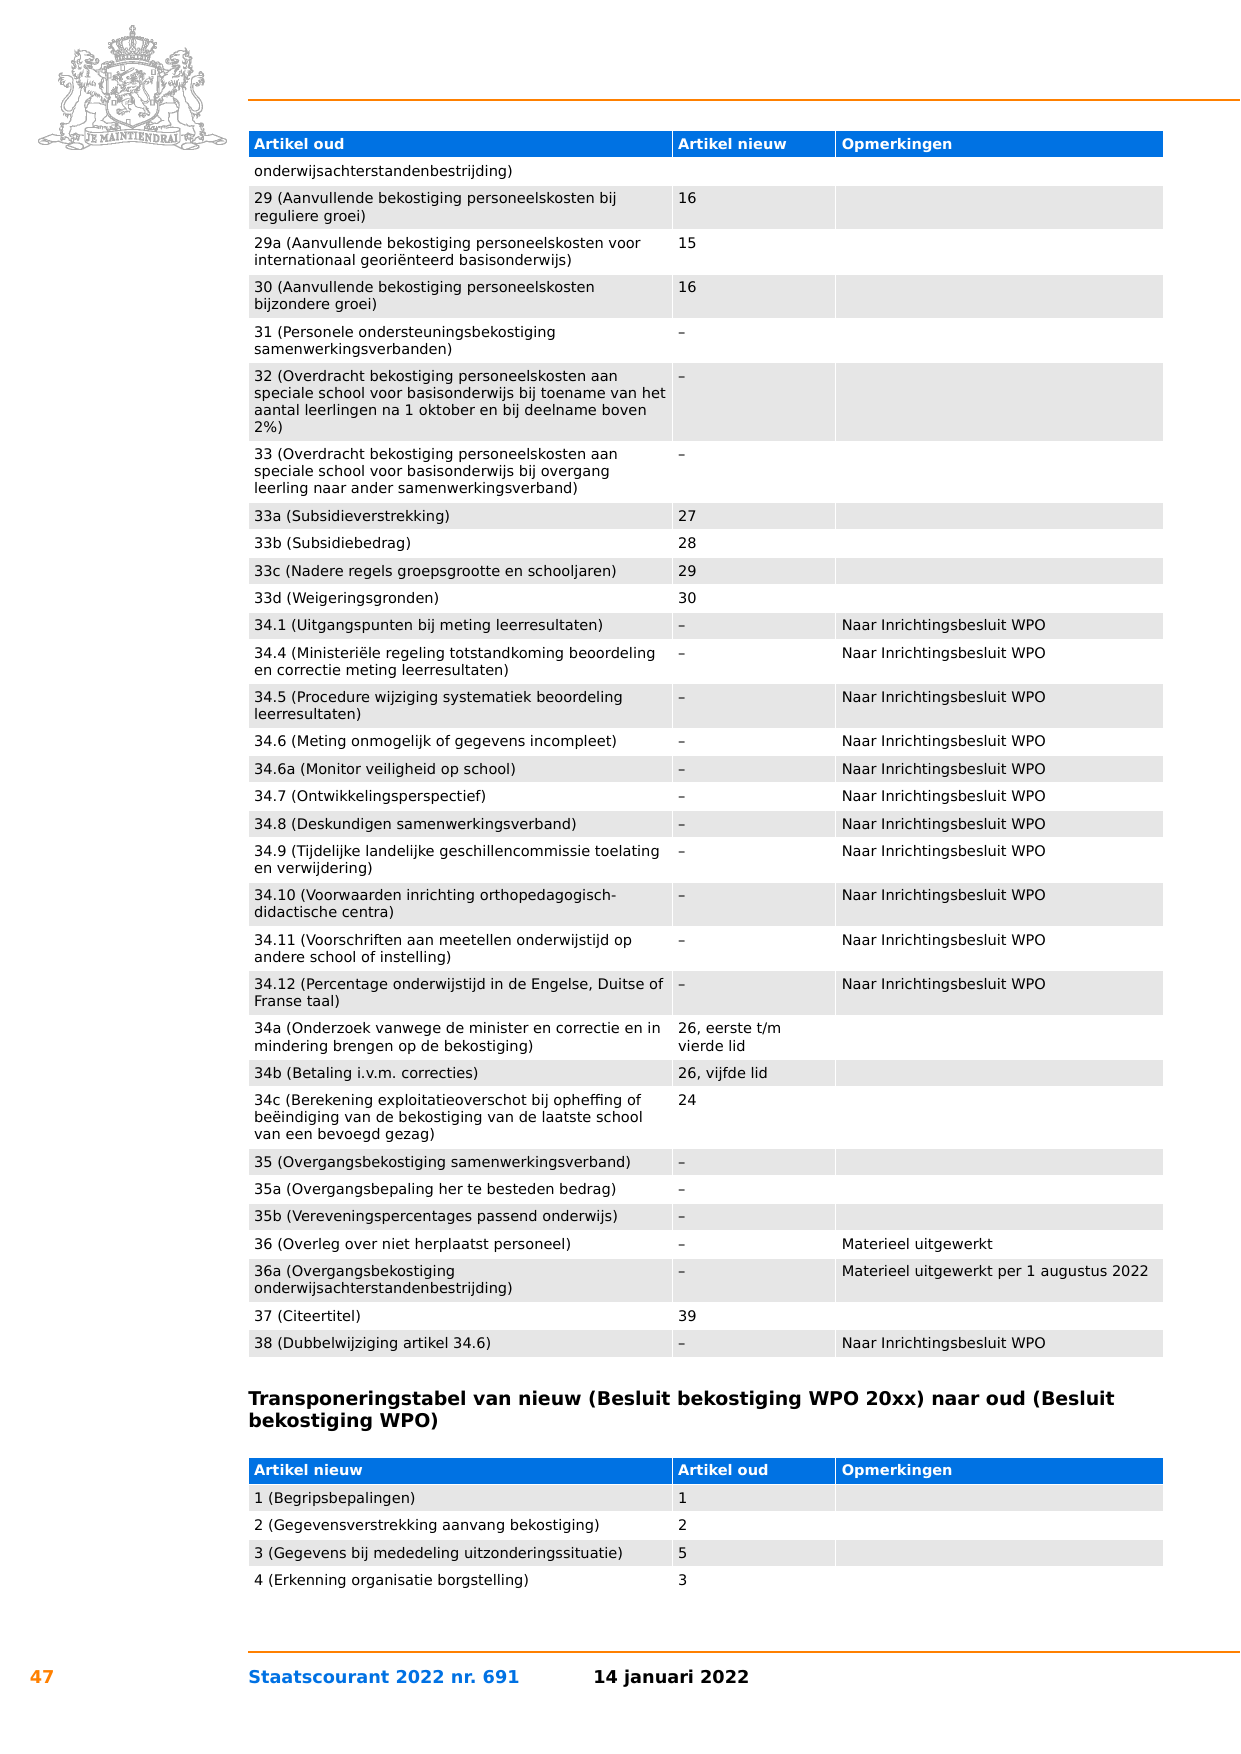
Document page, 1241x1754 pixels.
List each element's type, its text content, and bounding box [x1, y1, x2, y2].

table_cell Naar Inrichtingsbesluit WPO [836, 684, 1163, 728]
table_cell Naar Inrichtingsbesluit WPO [836, 838, 1163, 882]
table_cell 16 [673, 275, 835, 318]
table_cell – [673, 729, 835, 755]
table_cell 34.9 (Tijdelijke landelijke geschillencommissie toelating en verwijdering) [249, 838, 672, 882]
table_cell [836, 158, 1163, 185]
table_cell 29 [673, 558, 835, 584]
table_cell 35 (Overgangsbekostiging samenwerkingsverband) [249, 1149, 672, 1175]
table_cell 34.12 (Percentage onderwijstijd in de Engelse, Duitse of Franse taal) [249, 971, 672, 1015]
picture [38, 25, 227, 150]
table_cell 34.6 (Meting onmogelijk of gegevens incompleet) [249, 729, 672, 755]
table_cell – [673, 756, 835, 782]
table_cell 34.11 (Voorschriften aan meetellen onderwijstijd op andere school of instelling) [249, 927, 672, 970]
table_cell 29a (Aanvullende bekostiging personeelskosten voor internationaal georiënteerd basisonderwijs) [249, 230, 672, 273]
table_header Artikel nieuw [249, 1458, 672, 1484]
table_cell 35b (Vereveningspercentages passend onderwijs) [249, 1204, 672, 1230]
table_cell [836, 1513, 1163, 1539]
table_cell Naar Inrichtingsbesluit WPO [836, 927, 1163, 970]
table_cell 35a (Overgangsbepaling her te besteden bedrag) [249, 1176, 672, 1203]
table_cell 34a (Onderzoek vanwege de minister en correctie en in mindering brengen op de bekostiging) [249, 1016, 672, 1059]
table_cell – [673, 883, 835, 926]
table_cell 5 [673, 1540, 835, 1566]
table_cell – [673, 1231, 835, 1257]
table_cell – [673, 319, 835, 362]
table_cell 27 [673, 503, 835, 529]
table_cell 29 (Aanvullende bekostiging personeelskosten bij reguliere groei) [249, 186, 672, 229]
table_cell 15 [673, 230, 835, 273]
table_cell [836, 1088, 1163, 1148]
table_cell 34b (Betaling i.v.m. correcties) [249, 1060, 672, 1086]
table_cell 30 [673, 585, 835, 611]
table_cell 2 [673, 1513, 835, 1539]
table_cell 34.1 (Uitgangspunten bij meting leerresultaten) [249, 613, 672, 639]
table_cell Naar Inrichtingsbesluit WPO [836, 971, 1163, 1015]
table_cell 33a (Subsidieverstrekking) [249, 503, 672, 529]
table_cell 1 [673, 1485, 835, 1511]
table_cell 34.5 (Procedure wijziging systematiek beoordeling leerresultaten) [249, 684, 672, 728]
table_cell Naar Inrichtingsbesluit WPO [836, 756, 1163, 782]
table_cell – [673, 1149, 835, 1175]
table_cell [836, 1176, 1163, 1203]
table_cell – [673, 640, 835, 683]
table_cell [836, 275, 1163, 318]
table_cell 37 (Citeertitel) [249, 1303, 672, 1329]
table_cell 33d (Weigeringsgronden) [249, 585, 672, 611]
table_cell 39 [673, 1303, 835, 1329]
table_cell [836, 558, 1163, 584]
table_cell [836, 186, 1163, 229]
table_cell 1 (Begripsbepalingen) [249, 1485, 672, 1511]
table_cell – [673, 1176, 835, 1203]
table_cell [836, 585, 1163, 611]
table_cell – [673, 971, 835, 1015]
table_cell [673, 158, 835, 185]
table_cell 4 (Erkenning organisatie borgstelling) [249, 1567, 672, 1593]
table_cell 34.7 (Ontwikkelingsperspectief) [249, 784, 672, 810]
table_cell 34c (Berekening exploitatieoverschot bij opheffing of beëindiging van de bekostiging van de laatste school van een bevoegd gezag) [249, 1088, 672, 1148]
table_cell – [673, 838, 835, 882]
table_cell [836, 1567, 1163, 1593]
subtitle Transponeringstabel van nieuw (Besluit bekostiging WPO 20xx) naar oud (Besluit bekostiging WPO) [248, 1388, 1163, 1432]
table_cell Naar Inrichtingsbesluit WPO [836, 729, 1163, 755]
table_cell – [673, 1204, 835, 1230]
table_cell [836, 1485, 1163, 1511]
table_cell 31 (Personele ondersteuningsbekostiging samenwerkingsverbanden) [249, 319, 672, 362]
table_cell Naar Inrichtingsbesluit WPO [836, 1330, 1163, 1357]
table_cell – [673, 784, 835, 810]
table_header Artikel oud [249, 131, 672, 157]
table_cell 36 (Overleg over niet herplaatst personeel) [249, 1231, 672, 1257]
table_cell 16 [673, 186, 835, 229]
table_cell 34.4 (Ministeriële regeling totstandkoming beoordeling en correctie meting leerresultaten) [249, 640, 672, 683]
table_header Artikel oud [673, 1458, 835, 1484]
table_cell 33c (Nadere regels groepsgrootte en schooljaren) [249, 558, 672, 584]
table_cell – [673, 1259, 835, 1302]
table_header Opmerkingen [836, 131, 1163, 157]
table_cell Materieel uitgewerkt [836, 1231, 1163, 1257]
table_cell – [673, 613, 835, 639]
table_cell [836, 1060, 1163, 1086]
table_cell – [673, 811, 835, 837]
table_cell 28 [673, 530, 835, 557]
table_cell – [673, 684, 835, 728]
table_cell 38 (Dubbelwijziging artikel 34.6) [249, 1330, 672, 1357]
table_cell Naar Inrichtingsbesluit WPO [836, 613, 1163, 639]
table_cell 34.10 (Voorwaarden inrichting orthopedagogisch-didactische centra) [249, 883, 672, 926]
table_header Artikel nieuw [673, 131, 835, 157]
table_cell onderwijsachterstandenbestrijding) [249, 158, 672, 185]
table_cell 2 (Gegevensverstrekking aanvang bekostiging) [249, 1513, 672, 1539]
table_cell 34.8 (Deskundigen samenwerkingsverband) [249, 811, 672, 837]
table_cell [836, 230, 1163, 273]
table_cell Naar Inrichtingsbesluit WPO [836, 640, 1163, 683]
table_cell [836, 1149, 1163, 1175]
table_cell 32 (Overdracht bekostiging personeelskosten aan speciale school voor basisonderwijs bij toename van het aantal leerlingen na 1 oktober en bij deelname boven 2%) [249, 363, 672, 441]
table_cell – [673, 1330, 835, 1357]
table_cell 3 (Gegevens bij mededeling uitzonderingssituatie) [249, 1540, 672, 1566]
table_cell 3 [673, 1567, 835, 1593]
table_cell Naar Inrichtingsbesluit WPO [836, 883, 1163, 926]
table_cell Naar Inrichtingsbesluit WPO [836, 811, 1163, 837]
table_cell 30 (Aanvullende bekostiging personeelskosten bijzondere groei) [249, 275, 672, 318]
table_cell [836, 442, 1163, 502]
table_cell [836, 1303, 1163, 1329]
table_cell [836, 319, 1163, 362]
table_cell [836, 1204, 1163, 1230]
table_cell – [673, 442, 835, 502]
table_cell Naar Inrichtingsbesluit WPO [836, 784, 1163, 810]
table_cell [836, 1016, 1163, 1059]
table_cell 24 [673, 1088, 835, 1148]
table_cell Materieel uitgewerkt per 1 augustus 2022 [836, 1259, 1163, 1302]
table_cell 34.6a (Monitor veiligheid op school) [249, 756, 672, 782]
table_header Opmerkingen [836, 1458, 1163, 1484]
table_cell – [673, 927, 835, 970]
table_cell – [673, 363, 835, 441]
table_cell 26, eerste t/m vierde lid [673, 1016, 835, 1059]
table_cell 33 (Overdracht bekostiging personeelskosten aan speciale school voor basisonderwijs bij overgang leerling naar ander samenwerkingsverband) [249, 442, 672, 502]
table_cell [836, 530, 1163, 557]
table_cell [836, 503, 1163, 529]
table_cell 33b (Subsidiebedrag) [249, 530, 672, 557]
table_cell [836, 1540, 1163, 1566]
table_cell 36a (Overgangsbekostiging onderwijsachterstandenbestrijding) [249, 1259, 672, 1302]
table_cell 26, vijfde lid [673, 1060, 835, 1086]
table_cell [836, 363, 1163, 441]
